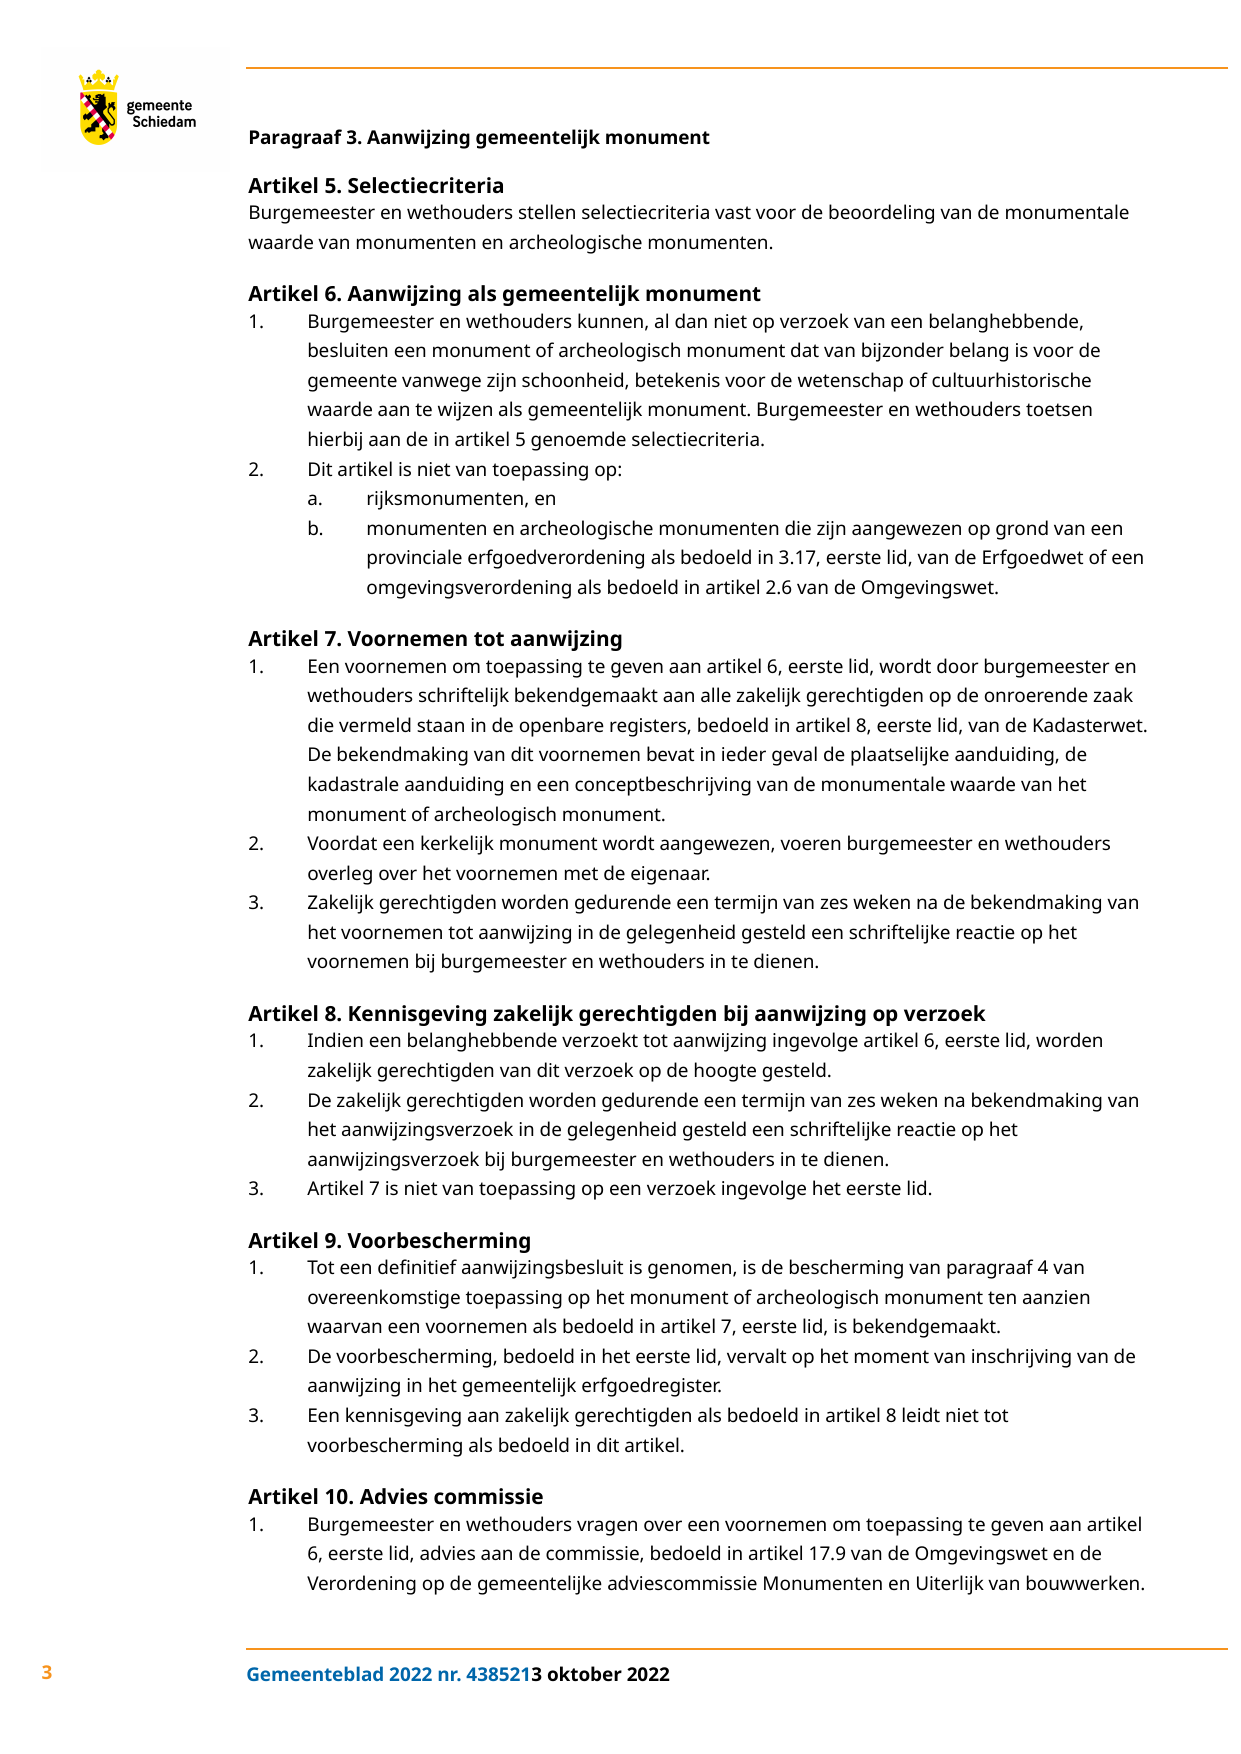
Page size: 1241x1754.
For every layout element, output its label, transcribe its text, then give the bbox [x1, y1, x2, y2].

list De zakelijk gerechtigden worden gedurende een termijn van zes weken na bekendmaking van het aanwijzingsverzoek in de gelegenheid gesteld een schriftelijke reactie op het aanwijzingsverzoek bij burgemeester en wethouders in te dienen. [248, 1087, 1152, 1172]
picture [41, 47, 231, 172]
list Zakelijk gerechtigden worden gedurende een termijn van zes weken na de bekendmaking van het voornemen tot aanwijzing in de gelegenheid gesteld een schriftelijke reactie op het voornemen bij burgemeester en wethouders in te dienen. [248, 889, 1152, 974]
text Artikel 8. Kennisgeving zakelijk gerechtigden bij aanwijzing op verzoek [248, 999, 1152, 1028]
list Tot een definitief aanwijzingsbesluit is genomen, is de bescherming van paragraaf 4 van overeenkomstige toepassing op het monument of archeologisch monument ten aanzien waarvan een voornemen als bedoeld in artikel 7, eerste lid, is bekendgemaakt. [248, 1254, 1152, 1339]
list De voorbescherming, bedoeld in het eerste lid, vervalt op het moment van inschrijving van de aanwijzing in het gemeentelijk erfgoedregister. [248, 1343, 1152, 1398]
text Artikel 5. Selectiecriteria [248, 171, 1152, 199]
list Een voornemen om toepassing te geven aan artikel 6, eerste lid, wordt door burgemeester en wethouders schriftelijk bekendgemaakt aan alle zakelijk gerechtigden op de onroerende zaak die vermeld staan in de openbare registers, bedoeld in artikel 8, eerste lid, van de Kadasterwet. De bekendmaking van dit voornemen bevat in ieder geval de plaatselijke aanduiding, de kadastrale aanduiding en een conceptbeschrijving van de monumentale waarde van het monument of archeologisch monument. [248, 653, 1152, 827]
list Artikel 7 is niet van toepassing op een verzoek ingevolge het eerste lid. [248, 1176, 1152, 1201]
list Burgemeester en wethouders kunnen, al dan niet op verzoek van een belanghebbende, besluiten een monument of archeologisch monument dat van bijzonder belang is voor de gemeente vanwege zijn schoonheid, betekenis voor de wetenschap of cultuurhistorische waarde aan te wijzen als gemeentelijk monument. Burgemeester en wethouders toetsen hierbij aan de in artikel 5 genoemde selectiecriteria. [248, 308, 1152, 452]
text Paragraaf 3. Aanwijzing gemeentelijk monument [248, 124, 1152, 150]
text Burgemeester en wethouders stellen selectiecriteria vast voor de beoordeling van de monumentale waarde van monumenten en archeologische monumenten. [248, 199, 1152, 255]
list Voordat een kerkelijk monument wordt aangewezen, voeren burgemeester en wethouders overleg over het voornemen met de eigenaar. [248, 830, 1152, 886]
list Burgemeester en wethouders vragen over een voornemen om toepassing te geven aan artikel 6, eerste lid, advies aan de commissie, bedoeld in artikel 17.9 van de Omgevingswet en de Verordening op de gemeentelijke adviescommissie Monumenten en Uiterlijk van bouwwerken. [248, 1511, 1152, 1596]
text Artikel 10. Advies commissie [248, 1482, 1152, 1511]
text Artikel 6. Aanwijzing als gemeentelijk monument [248, 279, 1152, 308]
list Een kennisgeving aan zakelijk gerechtigden als bedoeld in artikel 8 leidt niet tot voorbescherming als bedoeld in dit artikel. [248, 1402, 1152, 1458]
list monumenten en archeologische monumenten die zijn aangewezen op grond van een provinciale erfgoedverordening als bedoeld in 3.17, eerste lid, van de Erfgoedwet of een omgevingsverordening als bedoeld in artikel 2.6 van de Omgevingswet. [307, 515, 1152, 600]
text Artikel 7. Voornemen tot aanwijzing [248, 624, 1152, 653]
list rijksmonumenten, en [307, 485, 1152, 511]
list Dit artikel is niet van toepassing op: [248, 456, 1152, 481]
list Indien een belanghebbende verzoekt tot aanwijzing ingevolge artikel 6, eerste lid, worden zakelijk gerechtigden van dit verzoek op de hoogte gesteld. [248, 1028, 1152, 1083]
text Artikel 9. Voorbescherming [248, 1226, 1152, 1254]
